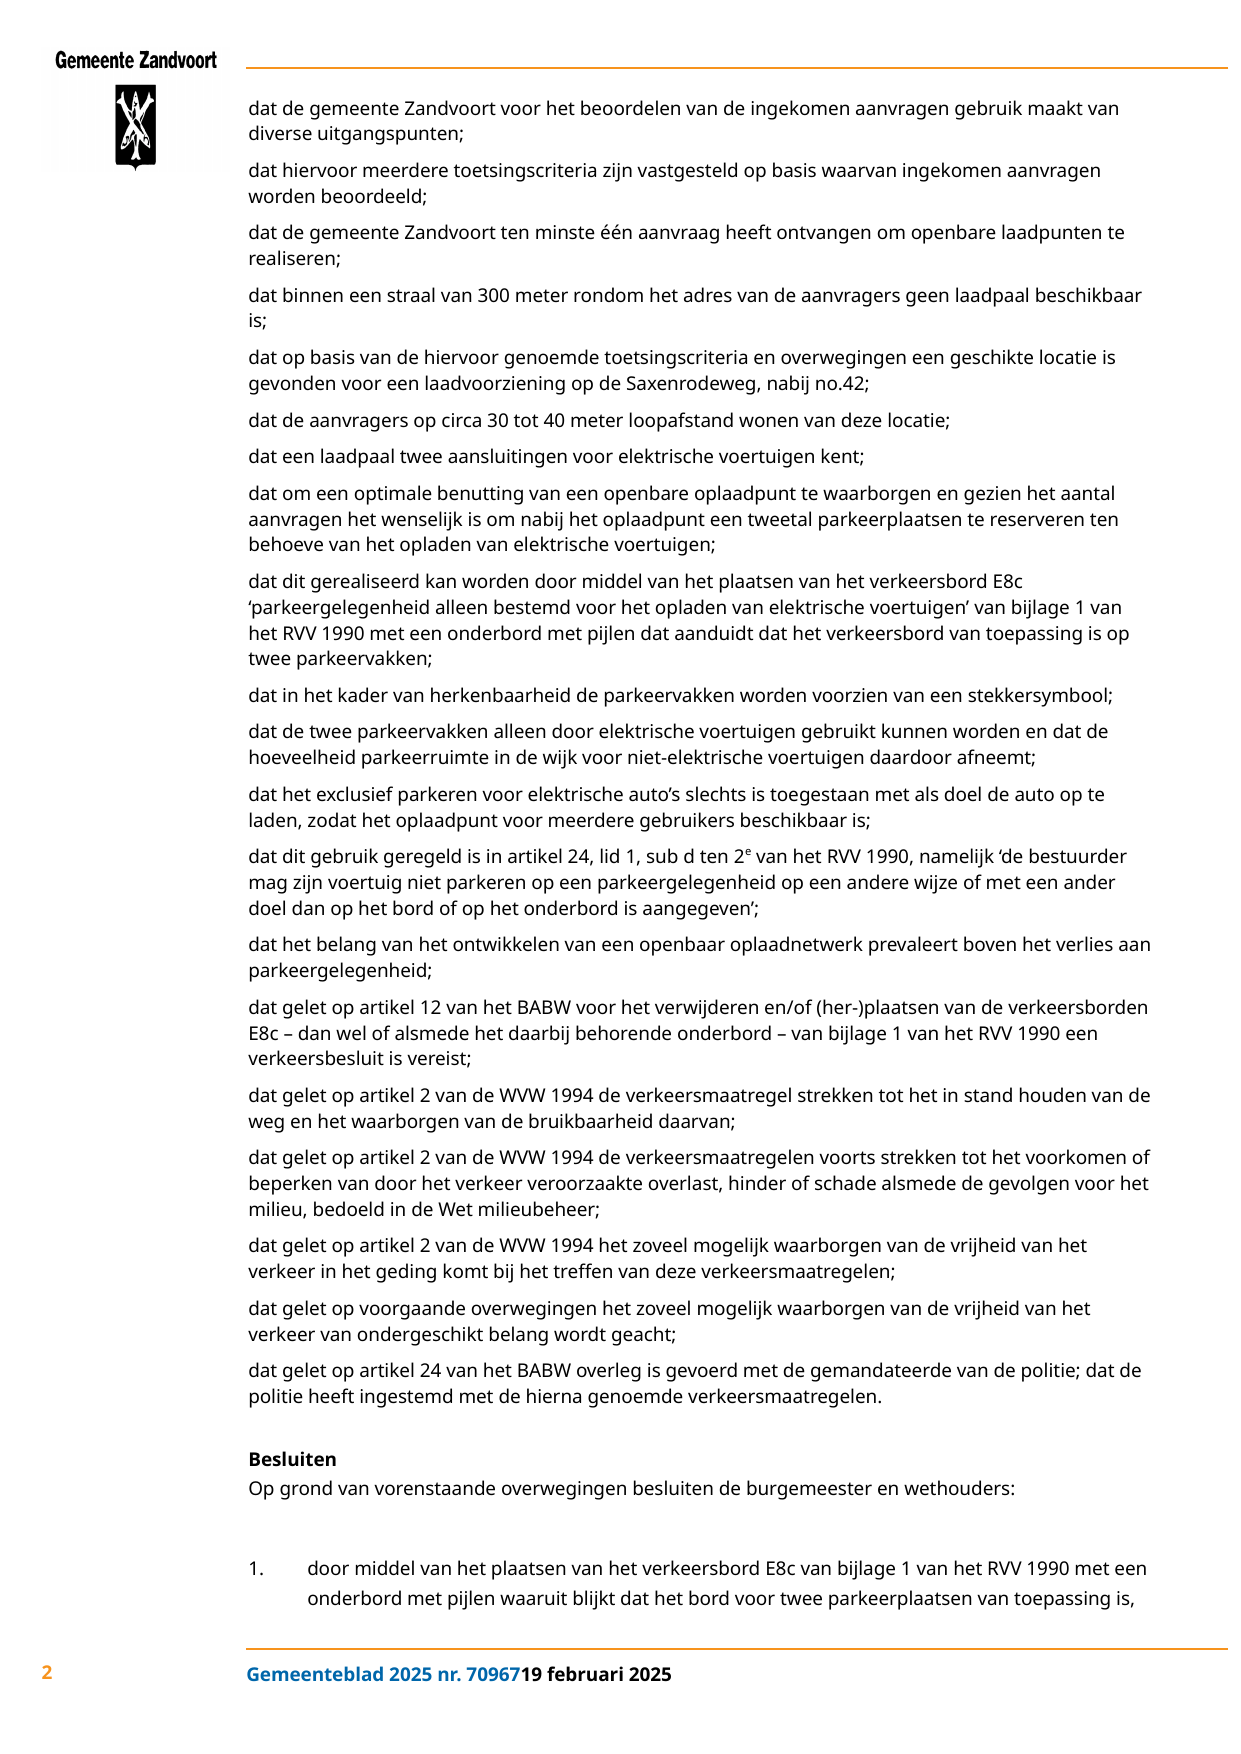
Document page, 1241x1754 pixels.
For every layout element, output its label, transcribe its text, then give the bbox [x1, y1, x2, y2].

text dat gelet op artikel 12 van het BABW voor het verwijderen en/of (her-)plaatsen van de verkeersborden E8c – dan wel of alsmede het daarbij behorende onderbord – van bijlage 1 van het RVV 1990 een verkeersbesluit is vereist; [248, 994, 1152, 1071]
text dat in het kader van herkenbaarheid de parkeervakken worden voorzien van een stekkersymbool; [248, 682, 1152, 708]
list door middel van het plaatsen van het verkeersbord E8c van bijlage 1 van het RVV 1990 met een onderbord met pijlen waaruit blijkt dat het bord voor twee parkeerplaatsen van toepassing is, [248, 1556, 1152, 1611]
text dat gelet op artikel 2 van de WVW 1994 de verkeersmaatregelen voorts strekken tot het voorkomen of beperken van door het verkeer veroorzaakte overlast, hinder of schade alsmede de gevolgen voor het milieu, bedoeld in de Wet milieubeheer; [248, 1144, 1152, 1222]
text Op grond van vorenstaande overwegingen besluiten de burgemeester en wethouders: [248, 1476, 1152, 1501]
text dat de gemeente Zandvoort ten minste één aanvraag heeft ontvangen om openbare laadpunten te realiseren; [248, 219, 1152, 271]
text dat de twee parkeervakken alleen door elektrische voertuigen gebruikt kunnen worden en dat de hoeveelheid parkeerruimte in de wijk voor niet-elektrische voertuigen daardoor afneemt; [248, 719, 1152, 770]
text dat de aanvragers op circa 30 tot 40 meter loopafstand wonen van deze locatie; [248, 407, 1152, 432]
text dat dit gebruik geregeld is in artikel 24, lid 1, sub d ten 2e van het RVV 1990, namelijk ‘de bestuurder mag zijn voertuig niet parkeren op een parkeergelegenheid op een andere wijze of met een ander doel dan op het bord of op het onderbord is aangegeven’; [248, 843, 1152, 921]
text dat het exclusief parkeren voor elektrische auto’s slechts is toegestaan met als doel de auto op te laden, zodat het oplaadpunt voor meerdere gebruikers beschikbaar is; [248, 781, 1152, 833]
text dat het belang van het ontwikkelen van een openbaar oplaadnetwerk prevaleert boven het verlies aan parkeergelegenheid; [248, 932, 1152, 983]
text dat dit gerealiseerd kan worden door middel van het plaatsen van het verkeersbord E8c ‘parkeergelegenheid alleen bestemd voor het opladen van elektrische voertuigen’ van bijlage 1 van het RVV 1990 met een onderbord met pijlen dat aanduidt dat het verkeersbord van toepassing is op twee parkeervakken; [248, 568, 1152, 671]
picture [41, 47, 231, 172]
text dat gelet op voorgaande overwegingen het zoveel mogelijk waarborgen van de vrijheid van het verkeer van ondergeschikt belang wordt geacht; [248, 1295, 1152, 1347]
text Besluiten [248, 1446, 1152, 1472]
text dat een laadpaal twee aansluitingen voor elektrische voertuigen kent; [248, 443, 1152, 469]
text dat gelet op artikel 2 van de WVW 1994 het zoveel mogelijk waarborgen van de vrijheid van het verkeer in het geding komt bij het treffen van deze verkeersmaatregelen; [248, 1233, 1152, 1284]
text dat gelet op artikel 2 van de WVW 1994 de verkeersmaatregel strekken tot het in stand houden van de weg en het waarborgen van de bruikbaarheid daarvan; [248, 1082, 1152, 1134]
text dat om een optimale benutting van een openbare oplaadpunt te waarborgen en gezien het aantal aanvragen het wenselijk is om nabij het oplaadpunt een tweetal parkeerplaatsen te reserveren ten behoeve van het opladen van elektrische voertuigen; [248, 480, 1152, 557]
text dat de gemeente Zandvoort voor het beoordelen van de ingekomen aanvragen gebruik maakt van diverse uitgangspunten; [248, 95, 1152, 146]
text dat binnen een straal van 300 meter rondom het adres van de aanvragers geen laadpaal beschikbaar is; [248, 282, 1152, 333]
text dat op basis van de hiervoor genoemde toetsingscriteria en overwegingen een geschikte locatie is gevonden voor een laadvoorziening op de Saxenrodeweg, nabij no.42; [248, 344, 1152, 396]
text dat hiervoor meerdere toetsingscriteria zijn vastgesteld op basis waarvan ingekomen aanvragen worden beoordeeld; [248, 157, 1152, 209]
text dat gelet op artikel 24 van het BABW overleg is gevoerd met de gemandateerde van de politie; dat de politie heeft ingestemd met de hierna genoemde verkeersmaatregelen. [248, 1357, 1152, 1409]
